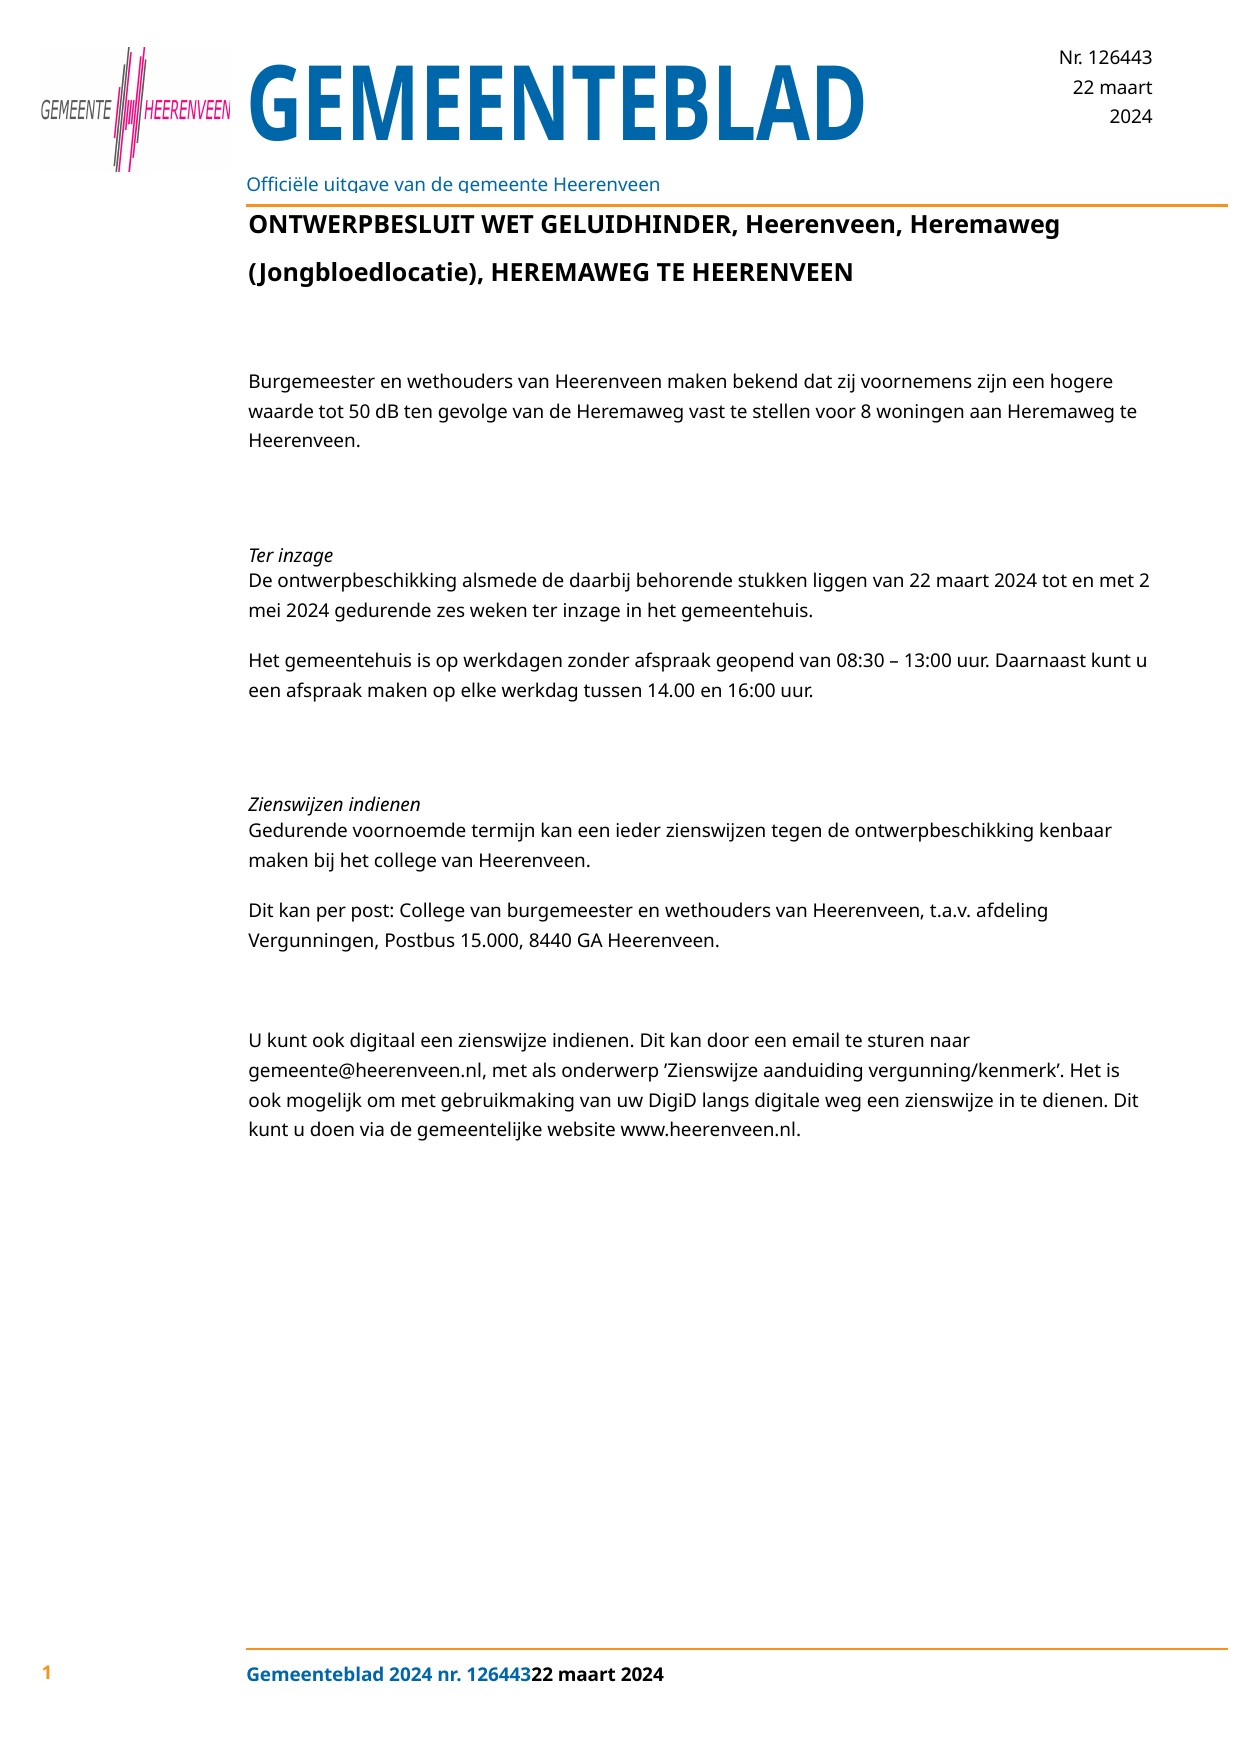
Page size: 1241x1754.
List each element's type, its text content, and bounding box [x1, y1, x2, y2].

picture [41, 47, 231, 172]
text Zienswijzen indienen [248, 792, 1152, 817]
text Ter inzage [248, 542, 1152, 568]
text ONTWERPBESLUIT WET GELUIDHINDER, Heerenveen, Heremaweg (Jongbloedlocatie), HEREMAWEG TE HEERENVEEN [248, 207, 1152, 288]
text Het gemeentehuis is op werkdagen zonder afspraak geopend van 08:30 – 13:00 uur. Daarnaast kunt u een afspraak maken op elke werkdag tussen 14.00 en 16:00 uur. [248, 648, 1152, 703]
text Gedurende voornoemde termijn kan een ieder zienswijzen tegen de ontwerpbeschikking kenbaar maken bij het college van Heerenveen. [248, 817, 1152, 873]
text De ontwerpbeschikking alsmede de daarbij behorende stukken liggen van 22 maart 2024 tot en met 2 mei 2024 gedurende zes weken ter inzage in het gemeentehuis. [248, 568, 1152, 623]
text U kunt ook digitaal een zienswijze indienen. Dit kan door een email te sturen naar gemeente@heerenveen.nl, met als onderwerp ’Zienswijze aanduiding vergunning/kenmerk’. Het is ook mogelijk om met gebruikmaking van uw DigiD langs digitale weg een zienswijze in te dienen. Dit kunt u doen via de gemeentelijke website www.heerenveen.nl. [248, 1028, 1152, 1142]
text Dit kan per post: College van burgemeester en wethouders van Heerenveen, t.a.v. afdeling Vergunningen, Postbus 15.000, 8440 GA Heerenveen. [248, 897, 1152, 953]
text Burgemeester en wethouders van Heerenveen maken bekend dat zij voornemens zijn een hogere waarde tot 50 dB ten gevolge van de Heremaweg vast te stellen voor 8 woningen aan Heremaweg te Heerenveen. [248, 368, 1152, 453]
